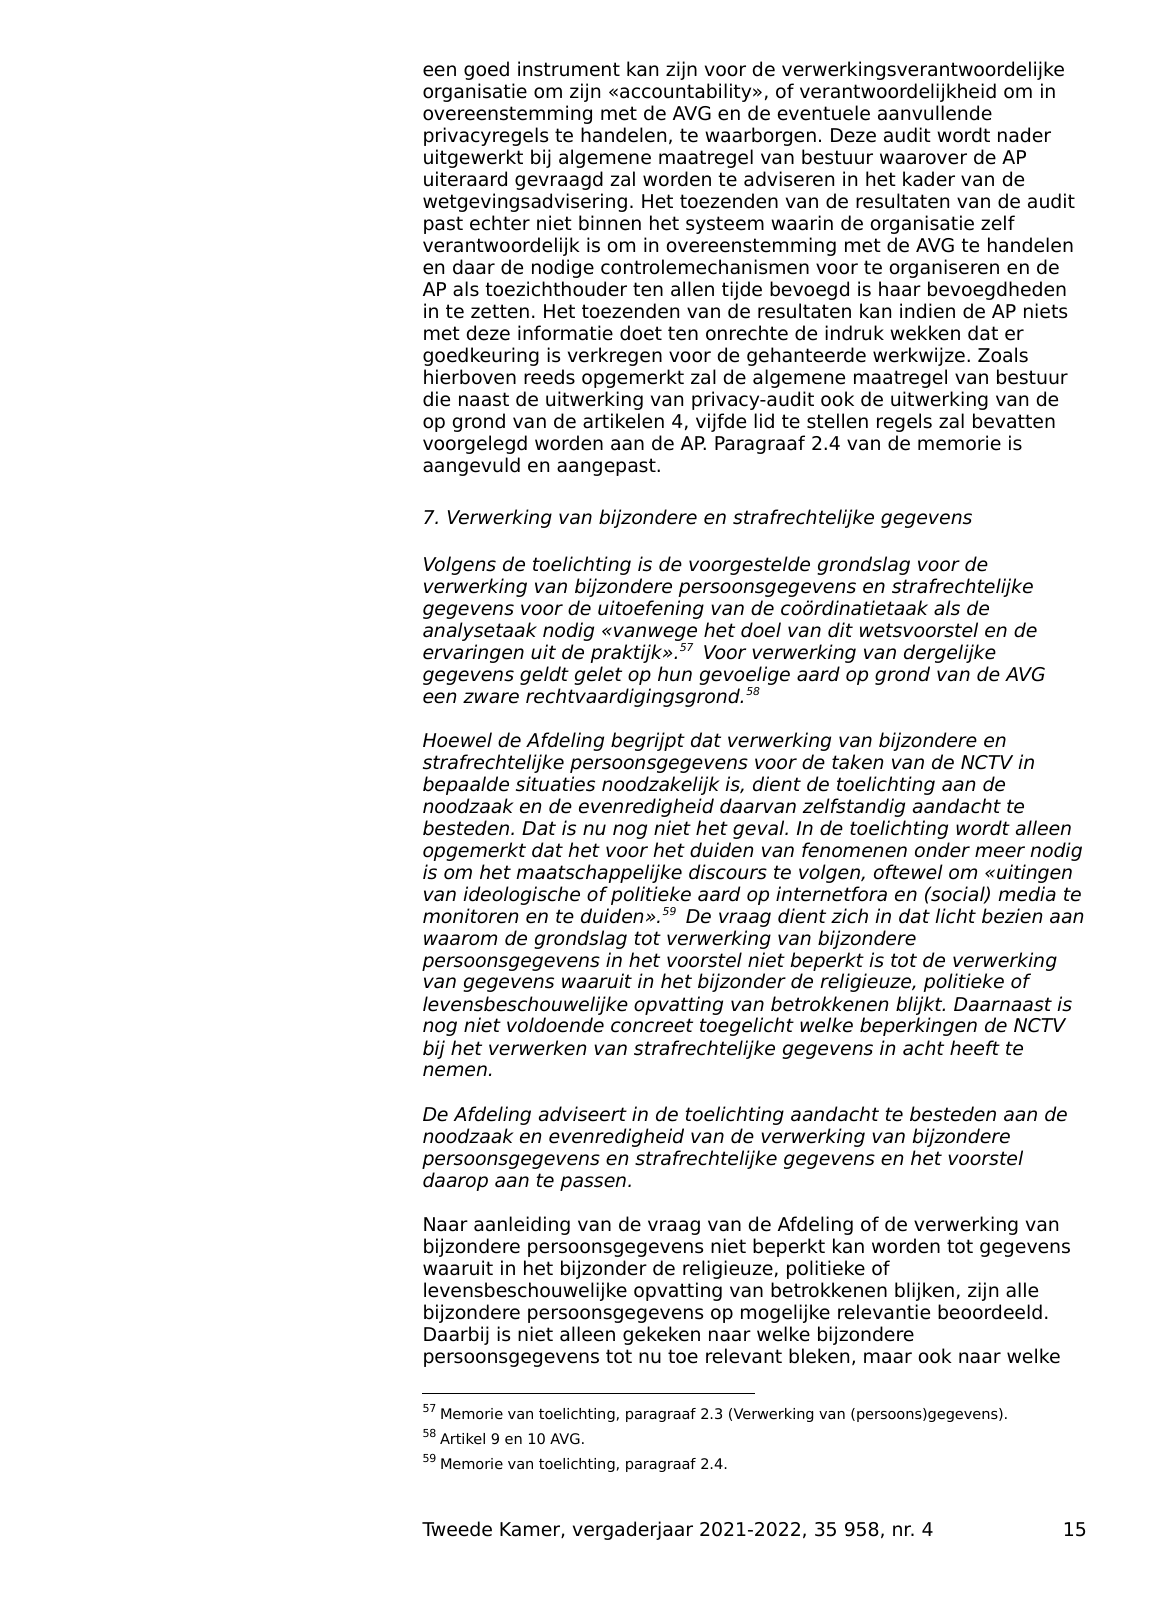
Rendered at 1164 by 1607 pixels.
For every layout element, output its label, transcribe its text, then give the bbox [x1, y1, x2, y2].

subtitle 7. Verwerking van bijzondere en strafrechtelijke gegevens [422, 507, 1087, 529]
text Memorie van toelichting, paragraaf 2.3 (Verwerking van (persoons)gegevens). [422, 1402, 1087, 1424]
text Artikel 9 en 10 AVG. [422, 1427, 1087, 1449]
text een goed instrument kan zijn voor de verwerkingsverantwoordelijke organisatie om zijn «accountability», of verantwoordelijkheid om in overeenstemming met de AVG en de eventuele aanvullende privacyregels te handelen, te waarborgen. Deze audit wordt nader uitgewerkt bij algemene maatregel van bestuur waarover de AP uiteraard gevraagd zal worden te adviseren in het kader van de wetgevingsadvisering. Het toezenden van de resultaten van de audit past echter niet binnen het systeem waarin de organisatie zelf verantwoordelijk is om in overeenstemming met de AVG te handelen en daar de nodige controlemechanismen voor te organiseren en de AP als toezichthouder ten allen tijde bevoegd is haar bevoegdheden in te zetten. Het toezenden van de resultaten kan indien de AP niets met deze informatie doet ten onrechte de indruk wekken dat er goedkeuring is verkregen voor de gehanteerde werkwijze. Zoals hierboven reeds opgemerkt zal de algemene maatregel van bestuur die naast de uitwerking van privacy-audit ook de uitwerking van de op grond van de artikelen 4, vijfde lid te stellen regels zal bevatten voorgelegd worden aan de AP. Paragraaf 2.4 van de memorie is aangevuld en aangepast. [422, 59, 1087, 477]
text Volgens de toelichting is de voorgestelde grondslag voor de verwerking van bijzondere persoonsgegevens en strafrechtelijke gegevens voor de uitoefening van de coördinatietaak als de analysetaak nodig «vanwege het doel van dit wetsvoorstel en de ervaringen uit de praktijk». Voor verwerking van dergelijke gegevens geldt gelet op hun gevoelige aard op grond van de AVG een zware rechtvaardigingsgrond. [422, 554, 1087, 707]
text Hoewel de Afdeling begrijpt dat verwerking van bijzondere en strafrechtelijke persoonsgegevens voor de taken van de NCTV in bepaalde situaties noodzakelijk is, dient de toelichting aan de noodzaak en de evenredigheid daarvan zelfstandig aandacht te besteden. Dat is nu nog niet het geval. In de toelichting wordt alleen opgemerkt dat het voor het duiden van fenomenen onder meer nodig is om het maatschappelijke discours te volgen, oftewel om «uitingen van ideologische of politieke aard op internetfora en (social) media te monitoren en te duiden». De vraag dient zich in dat licht bezien aan waarom de grondslag tot verwerking van bijzondere persoonsgegevens in het voorstel niet beperkt is tot de verwerking van gegevens waaruit in het bijzonder de religieuze, politieke of levensbeschouwelijke opvatting van betrokkenen blijkt. Daarnaast is nog niet voldoende concreet toegelicht welke beperkingen de NCTV bij het verwerken van strafrechtelijke gegevens in acht heeft te nemen. [422, 730, 1087, 1081]
text Naar aanleiding van de vraag van de Afdeling of de verwerking van bijzondere persoonsgegevens niet beperkt kan worden tot gegevens waaruit in het bijzonder de religieuze, politieke of levensbeschouwelijke opvatting van betrokkenen blijken, zijn alle bijzondere persoonsgegevens op mogelijke relevantie beoordeeld. Daarbij is niet alleen gekeken naar welke bijzondere persoonsgegevens tot nu toe relevant bleken, maar ook naar welke [422, 1214, 1087, 1367]
text Memorie van toelichting, paragraaf 2.4. [422, 1452, 1087, 1474]
text De Afdeling adviseert in de toelichting aandacht te besteden aan de noodzaak en evenredigheid van de verwerking van bijzondere persoonsgegevens en strafrechtelijke gegevens en het voorstel daarop aan te passen. [422, 1103, 1087, 1191]
